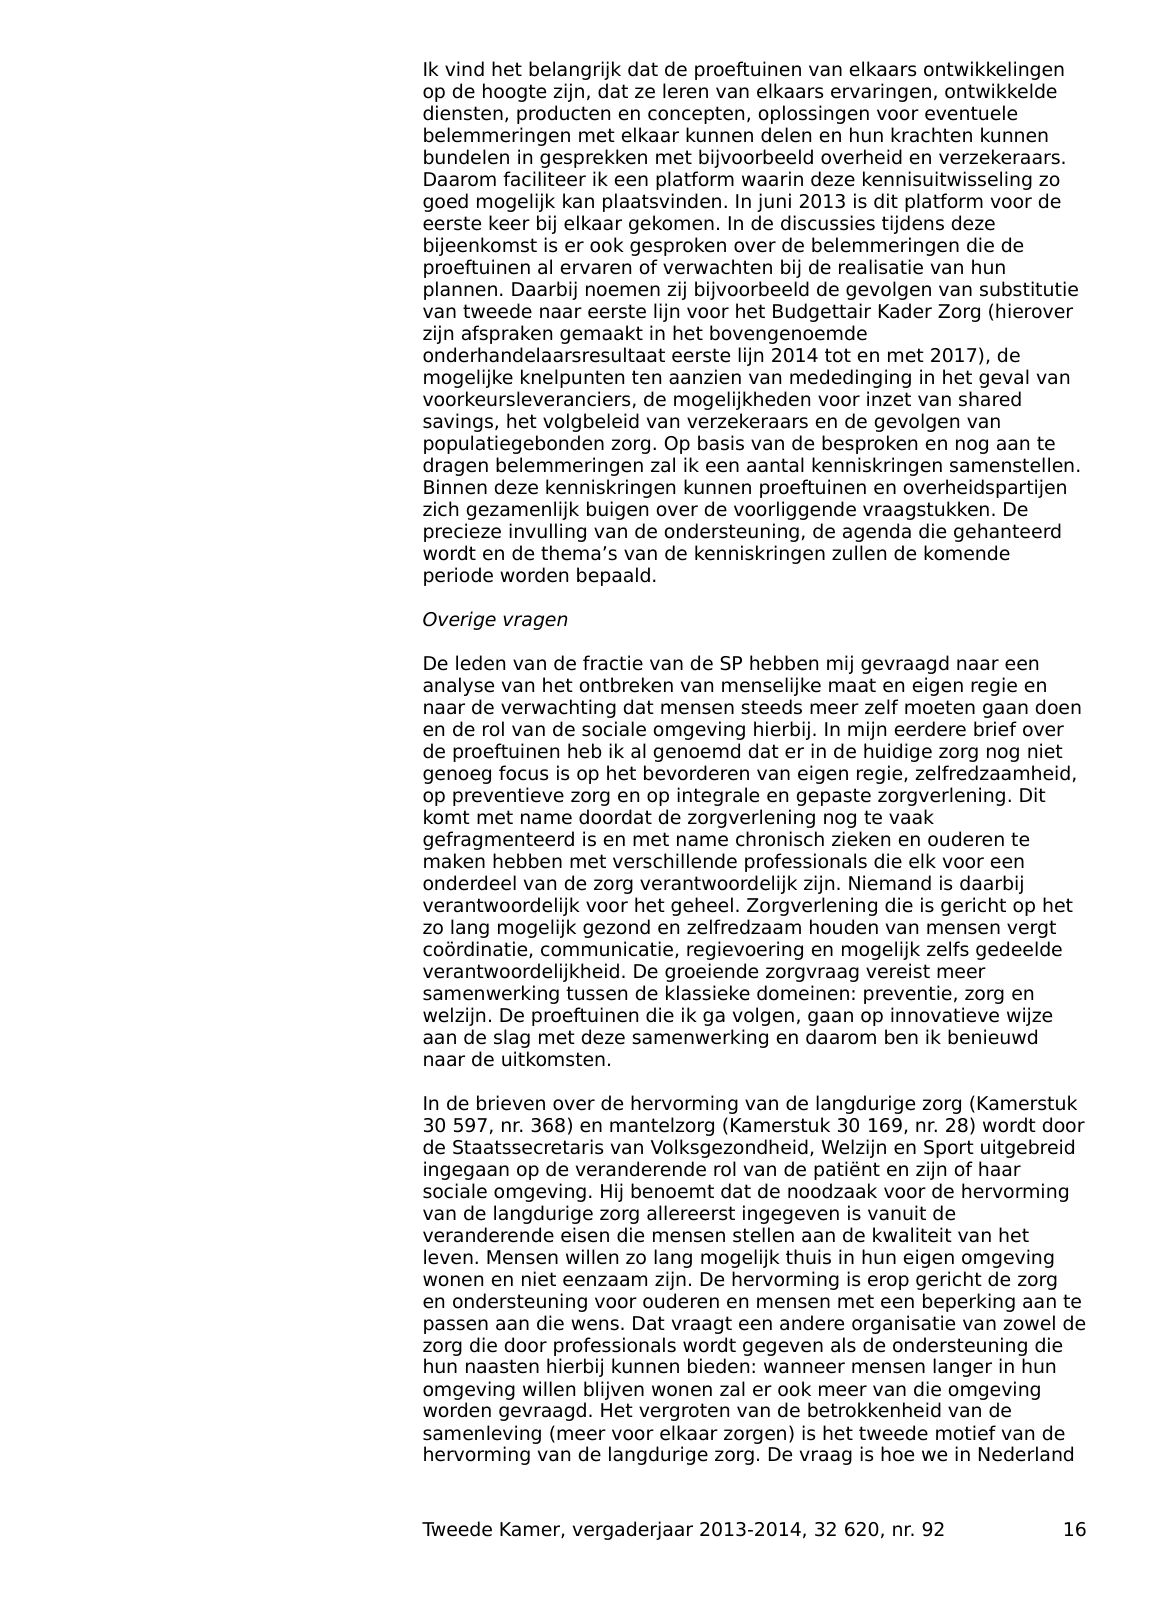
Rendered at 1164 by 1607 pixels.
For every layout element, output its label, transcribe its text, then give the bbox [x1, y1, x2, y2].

subtitle Overige vragen [422, 609, 1087, 631]
text Ik vind het belangrijk dat de proeftuinen van elkaars ontwikkelingen op de hoogte zijn, dat ze leren van elkaars ervaringen, ontwikkelde diensten, producten en concepten, oplossingen voor eventuele belemmeringen met elkaar kunnen delen en hun krachten kunnen bundelen in gesprekken met bijvoorbeeld overheid en verzekeraars. Daarom faciliteer ik een platform waarin deze kennisuitwisseling zo goed mogelijk kan plaatsvinden. In juni 2013 is dit platform voor de eerste keer bij elkaar gekomen. In de discussies tijdens deze bijeenkomst is er ook gesproken over de belemmeringen die de proeftuinen al ervaren of verwachten bij de realisatie van hun plannen. Daarbij noemen zij bijvoorbeeld de gevolgen van substitutie van tweede naar eerste lijn voor het Budgettair Kader Zorg (hierover zijn afspraken gemaakt in het bovengenoemde onderhandelaarsresultaat eerste lijn 2014 tot en met 2017), de mogelijke knelpunten ten aanzien van mededinging in het geval van voorkeursleveranciers, de mogelijkheden voor inzet van shared savings, het volgbeleid van verzekeraars en de gevolgen van populatiegebonden zorg. Op basis van de besproken en nog aan te dragen belemmeringen zal ik een aantal kenniskringen samenstellen. Binnen deze kenniskringen kunnen proeftuinen en overheidspartijen zich gezamenlijk buigen over de voorliggende vraagstukken. De precieze invulling van de ondersteuning, de agenda die gehanteerd wordt en de thema’s van de kenniskringen zullen de komende periode worden bepaald. [422, 59, 1087, 587]
text In de brieven over de hervorming van de langdurige zorg (Kamerstuk 30 597, nr. 368) en mantelzorg (Kamerstuk 30 169, nr. 28) wordt door de Staatssecretaris van Volksgezondheid, Welzijn en Sport uitgebreid ingegaan op de veranderende rol van de patiënt en zijn of haar sociale omgeving. Hij benoemt dat de noodzaak voor de hervorming van de langdurige zorg allereerst ingegeven is vanuit de veranderende eisen die mensen stellen aan de kwaliteit van het leven. Mensen willen zo lang mogelijk thuis in hun eigen omgeving wonen en niet eenzaam zijn. De hervorming is erop gericht de zorg en ondersteuning voor ouderen en mensen met een beperking aan te passen aan die wens. Dat vraagt een andere organisatie van zowel de zorg die door professionals wordt gegeven als de ondersteuning die hun naasten hierbij kunnen bieden: wanneer mensen langer in hun omgeving willen blijven wonen zal er ook meer van die omgeving worden gevraagd. Het vergroten van de betrokkenheid van de samenleving (meer voor elkaar zorgen) is het tweede motief van de hervorming van de langdurige zorg. De vraag is hoe we in Nederland [422, 1093, 1087, 1466]
text De leden van de fractie van de SP hebben mij gevraagd naar een analyse van het ontbreken van menselijke maat en eigen regie en naar de verwachting dat mensen steeds meer zelf moeten gaan doen en de rol van de sociale omgeving hierbij. In mijn eerdere brief over de proeftuinen heb ik al genoemd dat er in de huidige zorg nog niet genoeg focus is op het bevorderen van eigen regie, zelfredzaamheid, op preventieve zorg en op integrale en gepaste zorgverlening. Dit komt met name doordat de zorgverlening nog te vaak gefragmenteerd is en met name chronisch zieken en ouderen te maken hebben met verschillende professionals die elk voor een onderdeel van de zorg verantwoordelijk zijn. Niemand is daarbij verantwoordelijk voor het geheel. Zorgverlening die is gericht op het zo lang mogelijk gezond en zelfredzaam houden van mensen vergt coördinatie, communicatie, regievoering en mogelijk zelfs gedeelde verantwoordelijkheid. De groeiende zorgvraag vereist meer samenwerking tussen de klassieke domeinen: preventie, zorg en welzijn. De proeftuinen die ik ga volgen, gaan op innovatieve wijze aan de slag met deze samenwerking en daarom ben ik benieuwd naar de uitkomsten. [422, 653, 1087, 1071]
